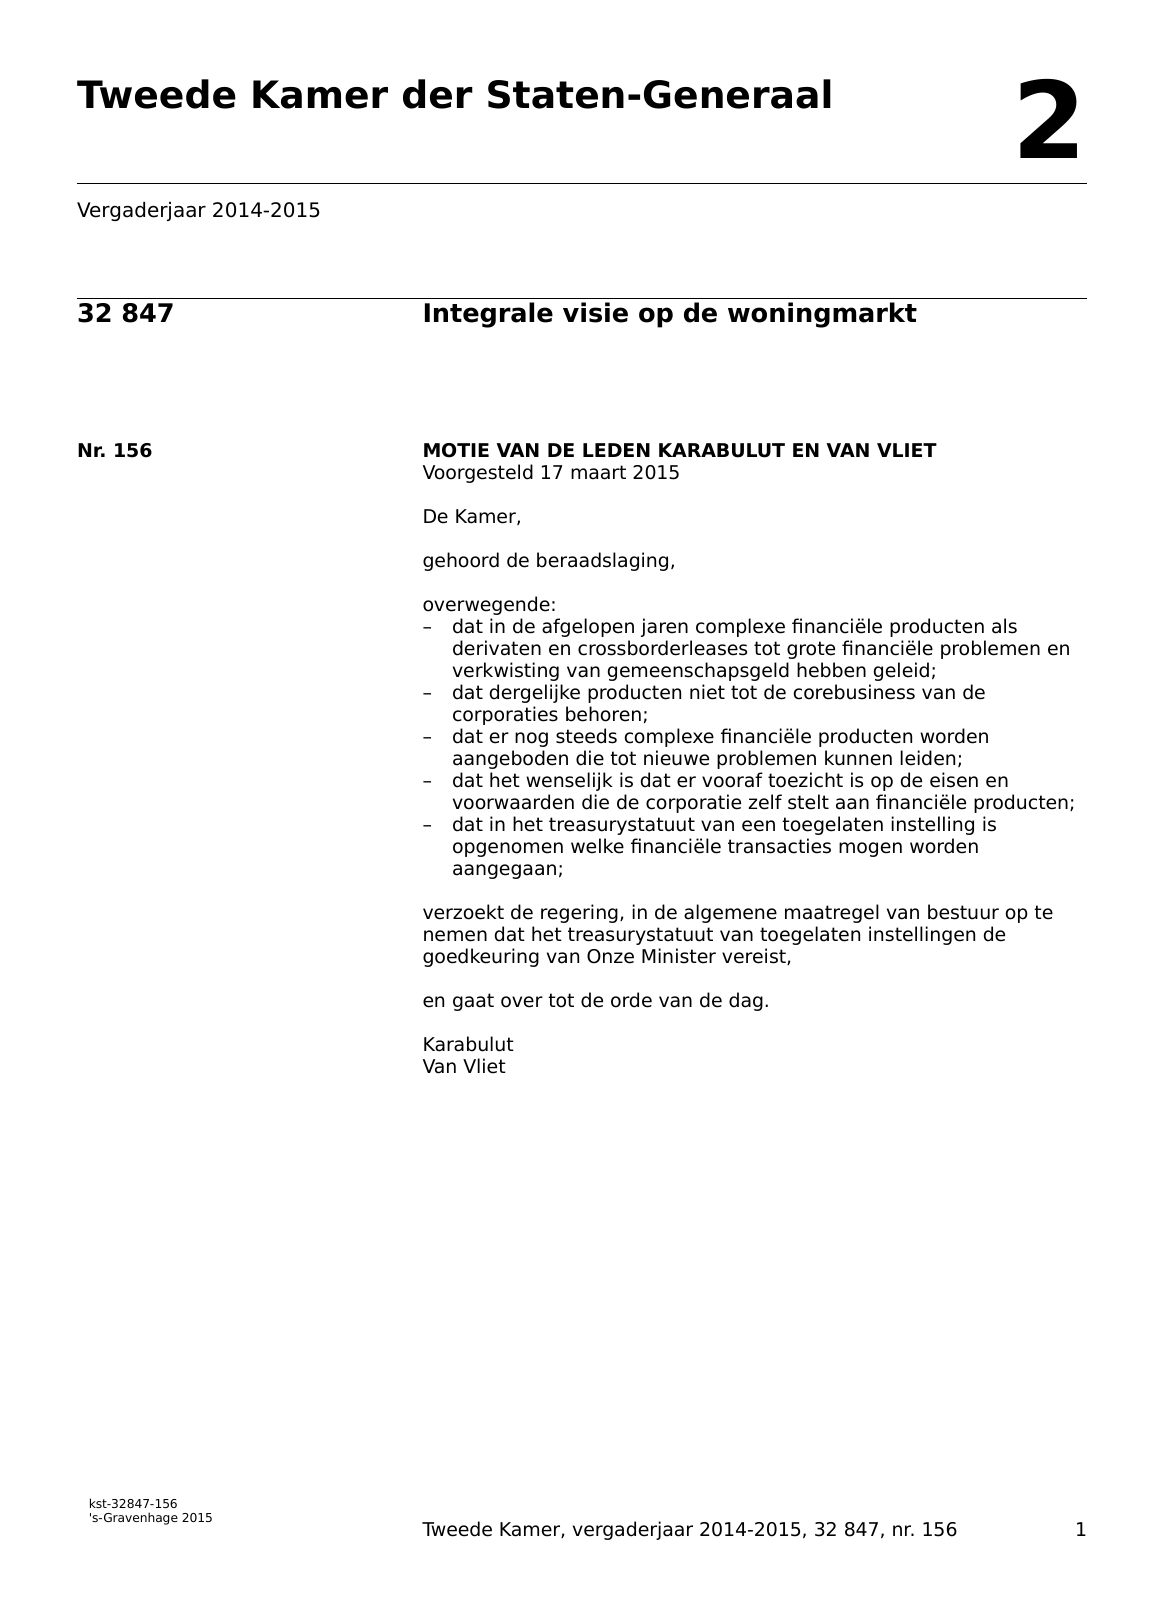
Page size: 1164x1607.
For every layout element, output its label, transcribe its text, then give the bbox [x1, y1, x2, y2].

table_header 2 [886, 59, 1087, 183]
subtitle 32 847 Integrale visie op de woningmarkt [77, 299, 1087, 329]
table_cell Vergaderjaar 2014-2015 [77, 184, 1087, 298]
text kst-32847-156 [88, 1497, 323, 1511]
text – dat het wenselijk is dat er vooraf toezicht is op de eisen en voorwaarden die de corporatie zelf stelt aan financiële producten; [422, 770, 1087, 814]
text – dat dergelijke producten niet tot de corebusiness van de corporaties behoren; [422, 682, 1087, 726]
text – dat in het treasurystatuut van een toegelaten instelling is opgenomen welke financiële transacties mogen worden aangegaan; [422, 814, 1087, 880]
text gehoord de beraadslaging, [422, 550, 1087, 572]
text – dat er nog steeds complexe financiële producten worden aangeboden die tot nieuwe problemen kunnen leiden; [422, 726, 1087, 770]
text en gaat over tot de orde van de dag. [422, 990, 1087, 1012]
table_header Tweede Kamer der Staten-Generaal [77, 59, 886, 183]
text De Kamer, [422, 506, 1087, 528]
text verzoekt de regering, in de algemene maatregel van bestuur op te nemen dat het treasurystatuut van toegelaten instellingen de goedkeuring van Onze Minister vereist, [422, 902, 1087, 968]
text – dat in de afgelopen jaren complexe financiële producten als derivaten en crossborderleases tot grote financiële problemen en verkwisting van gemeenschapsgeld hebben geleid; [422, 616, 1087, 682]
text Van Vliet [422, 1056, 1087, 1078]
text 's-Gravenhage 2015 [88, 1511, 323, 1525]
subtitle Nr. 156 MOTIE VAN DE LEDEN KARABULUT EN VAN VLIET [77, 440, 1087, 462]
text overwegende: [422, 594, 1087, 616]
text Voorgesteld 17 maart 2015 [422, 462, 1087, 484]
text Karabulut [422, 1034, 1087, 1056]
